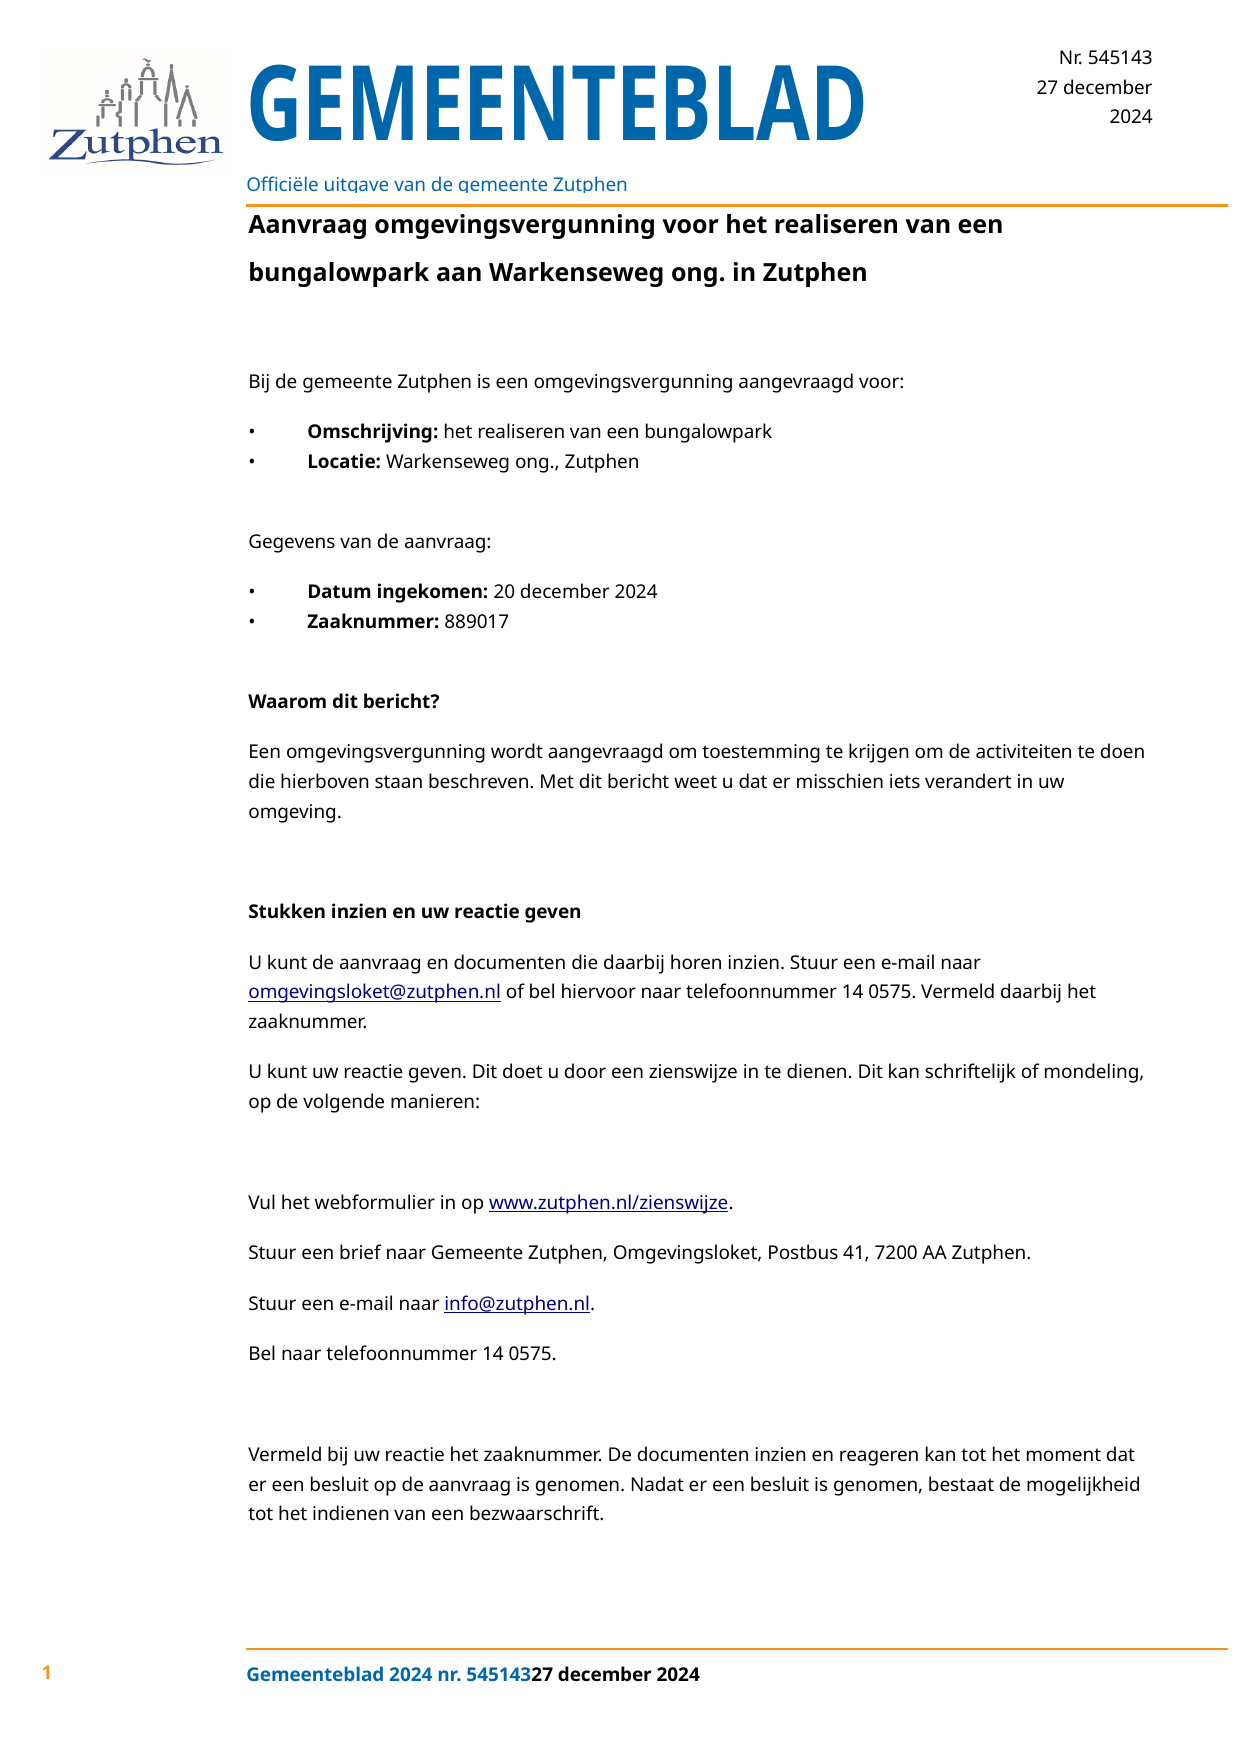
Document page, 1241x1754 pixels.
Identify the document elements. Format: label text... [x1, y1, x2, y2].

list Datum ingekomen: 20 december 2024 [248, 579, 1152, 604]
text Stuur een brief naar Gemeente Zutphen, Omgevingsloket, Postbus 41, 7200 AA Zutphen. [248, 1239, 1152, 1265]
text Bel naar telefoonnummer 14 0575. [248, 1340, 1152, 1366]
text Waarom dit bericht? [248, 688, 1152, 714]
text U kunt uw reactie geven. Dit doet u door een zienswijze in te dienen. Dit kan schriftelijk of mondeling, op de volgende manieren: [248, 1059, 1152, 1114]
text Een omgevingsvergunning wordt aangevraagd om toestemming te krijgen om de activiteiten te doen die hierboven staan beschreven. Met dit bericht weet u dat er misschien iets verandert in uw omgeving. [248, 739, 1152, 824]
text Bij de gemeente Zutphen is een omgevingsvergunning aangevraagd voor: [248, 368, 1152, 394]
text Stuur een e-mail naar info@zutphen.nl. [248, 1290, 1152, 1316]
text U kunt de aanvraag en documenten die daarbij horen inzien. Stuur een e-mail naar omgevingsloket@zutphen.nl of bel hiervoor naar telefoonnummer 14 0575. Vermeld daarbij het zaaknummer. [248, 949, 1152, 1034]
list Locatie: Warkenseweg ong., Zutphen [248, 448, 1152, 474]
list Omschrijving: het realiseren van een bungalowpark [248, 419, 1152, 444]
picture [41, 47, 231, 172]
text Stukken inzien en uw reactie geven [248, 899, 1152, 924]
text Aanvraag omgevingsvergunning voor het realiseren van een bungalowpark aan Warkenseweg ong. in Zutphen [248, 207, 1152, 288]
text Vermeld bij uw reactie het zaaknummer. De documenten inzien en reageren kan tot het moment dat er een besluit op de aanvraag is genomen. Nadat er een besluit is genomen, bestaat de mogelijkheid tot het indienen van een bezwaarschrift. [248, 1441, 1152, 1526]
list Zaaknummer: 889017 [248, 608, 1152, 634]
text Gegevens van de aanvraag: [248, 528, 1152, 554]
text Vul het webformulier in op www.zutphen.nl/zienswijze. [248, 1189, 1152, 1215]
